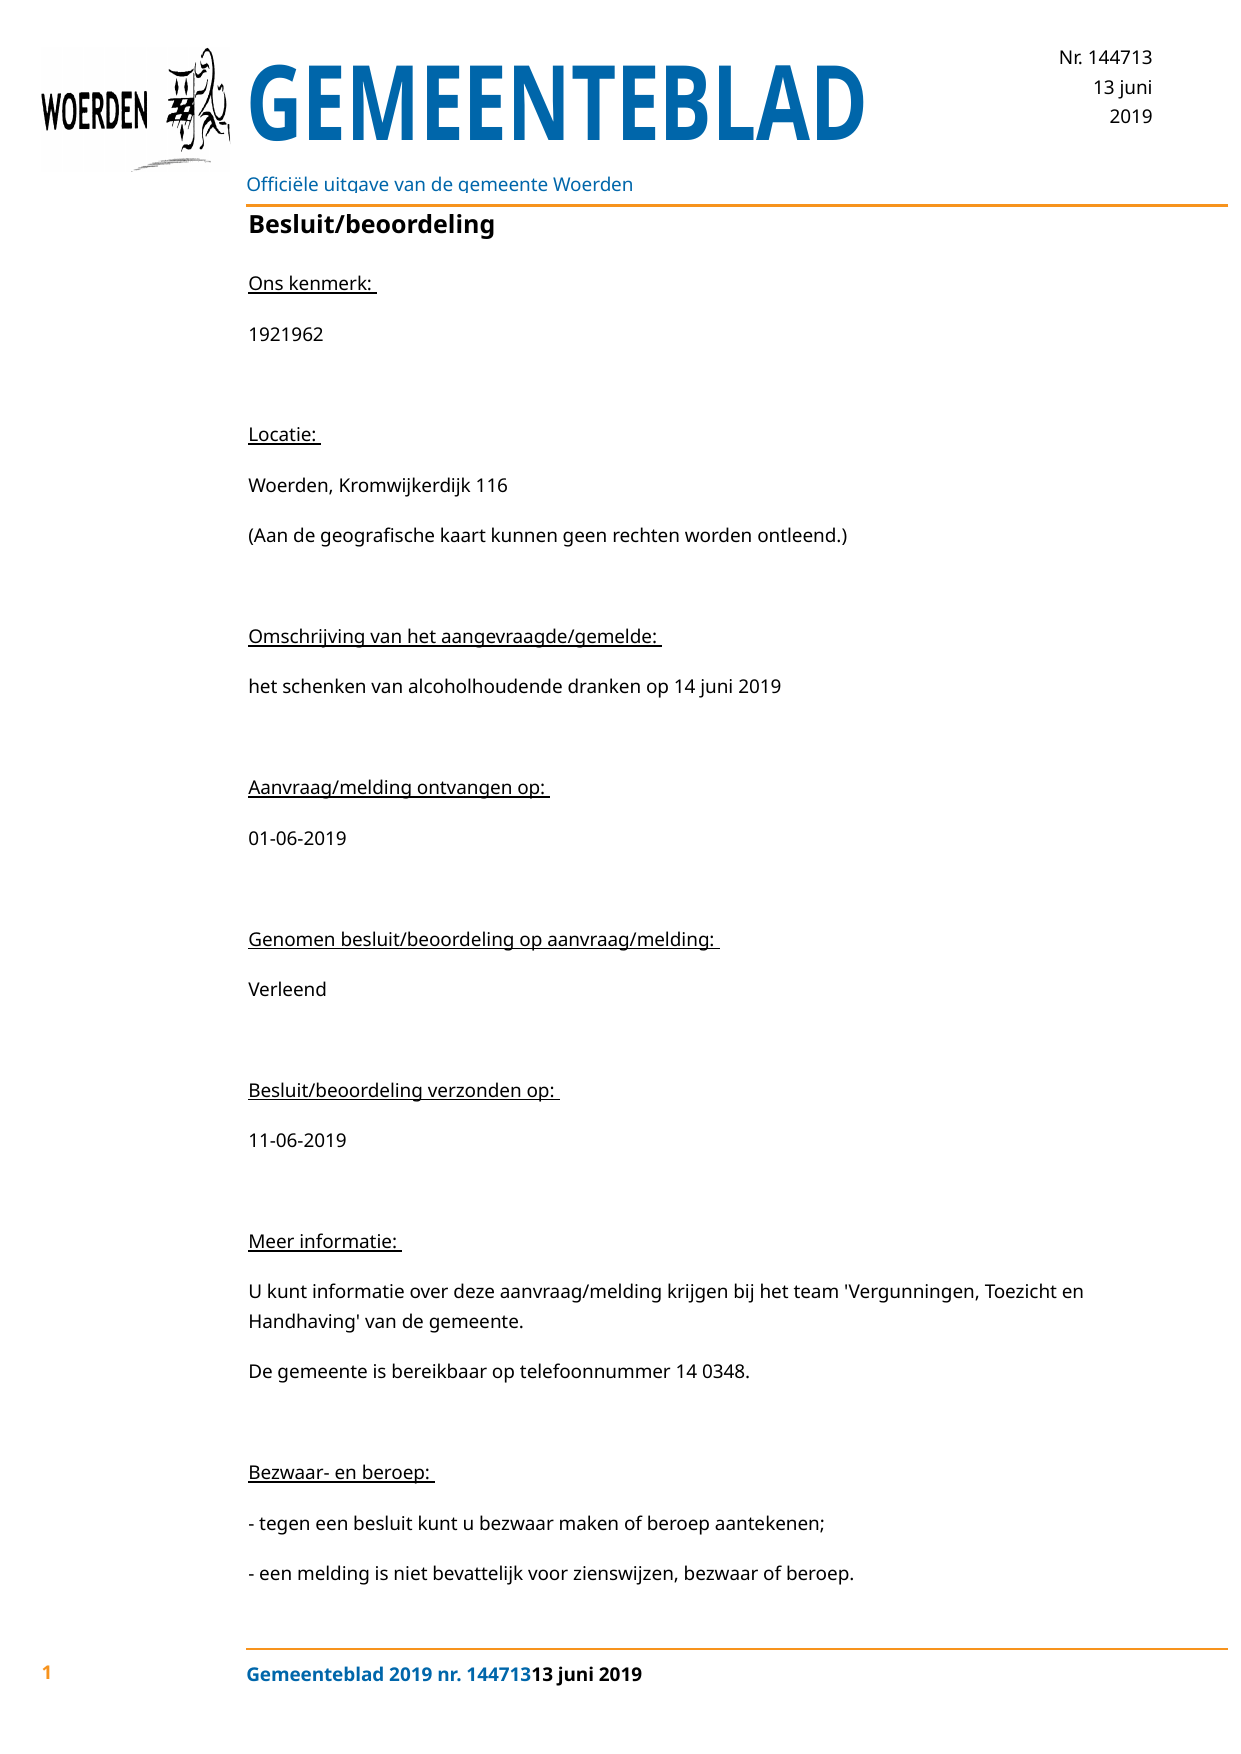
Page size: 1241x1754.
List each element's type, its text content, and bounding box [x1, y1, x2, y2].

text (Aan de geografische kaart kunnen geen rechten worden ontleend.) [248, 522, 1152, 548]
text 01-06-2019 [248, 825, 1152, 851]
text het schenken van alcoholhoudende dranken op 14 juni 2019 [248, 674, 1152, 699]
text Genomen besluit/beoordeling op aanvraag/melding: [248, 926, 1152, 951]
picture [41, 47, 231, 172]
text U kunt informatie over deze aanvraag/melding krijgen bij het team 'Vergunningen, Toezicht en Handhaving' van de gemeente. [248, 1279, 1152, 1334]
text 1921962 [248, 321, 1152, 346]
text Verleend [248, 976, 1152, 1002]
text Locatie: [248, 422, 1152, 447]
text Besluit/beoordeling verzonden op: [248, 1077, 1152, 1103]
text - een melding is niet bevattelijk voor zienswijzen, bezwaar of beroep. [248, 1560, 1152, 1586]
text Ons kenmerk: [248, 270, 1152, 296]
text Besluit/beoordeling [248, 207, 1152, 241]
text Omschrijving van het aangevraagde/gemelde: [248, 623, 1152, 649]
text Bezwaar- en beroep: [248, 1459, 1152, 1485]
text De gemeente is bereikbaar op telefoonnummer 14 0348. [248, 1359, 1152, 1384]
text Meer informatie: [248, 1228, 1152, 1254]
text Woerden, Kromwijkerdijk 116 [248, 472, 1152, 498]
text Aanvraag/melding ontvangen op: [248, 774, 1152, 800]
text - tegen een besluit kunt u bezwaar maken of beroep aantekenen; [248, 1510, 1152, 1536]
text 11-06-2019 [248, 1127, 1152, 1153]
